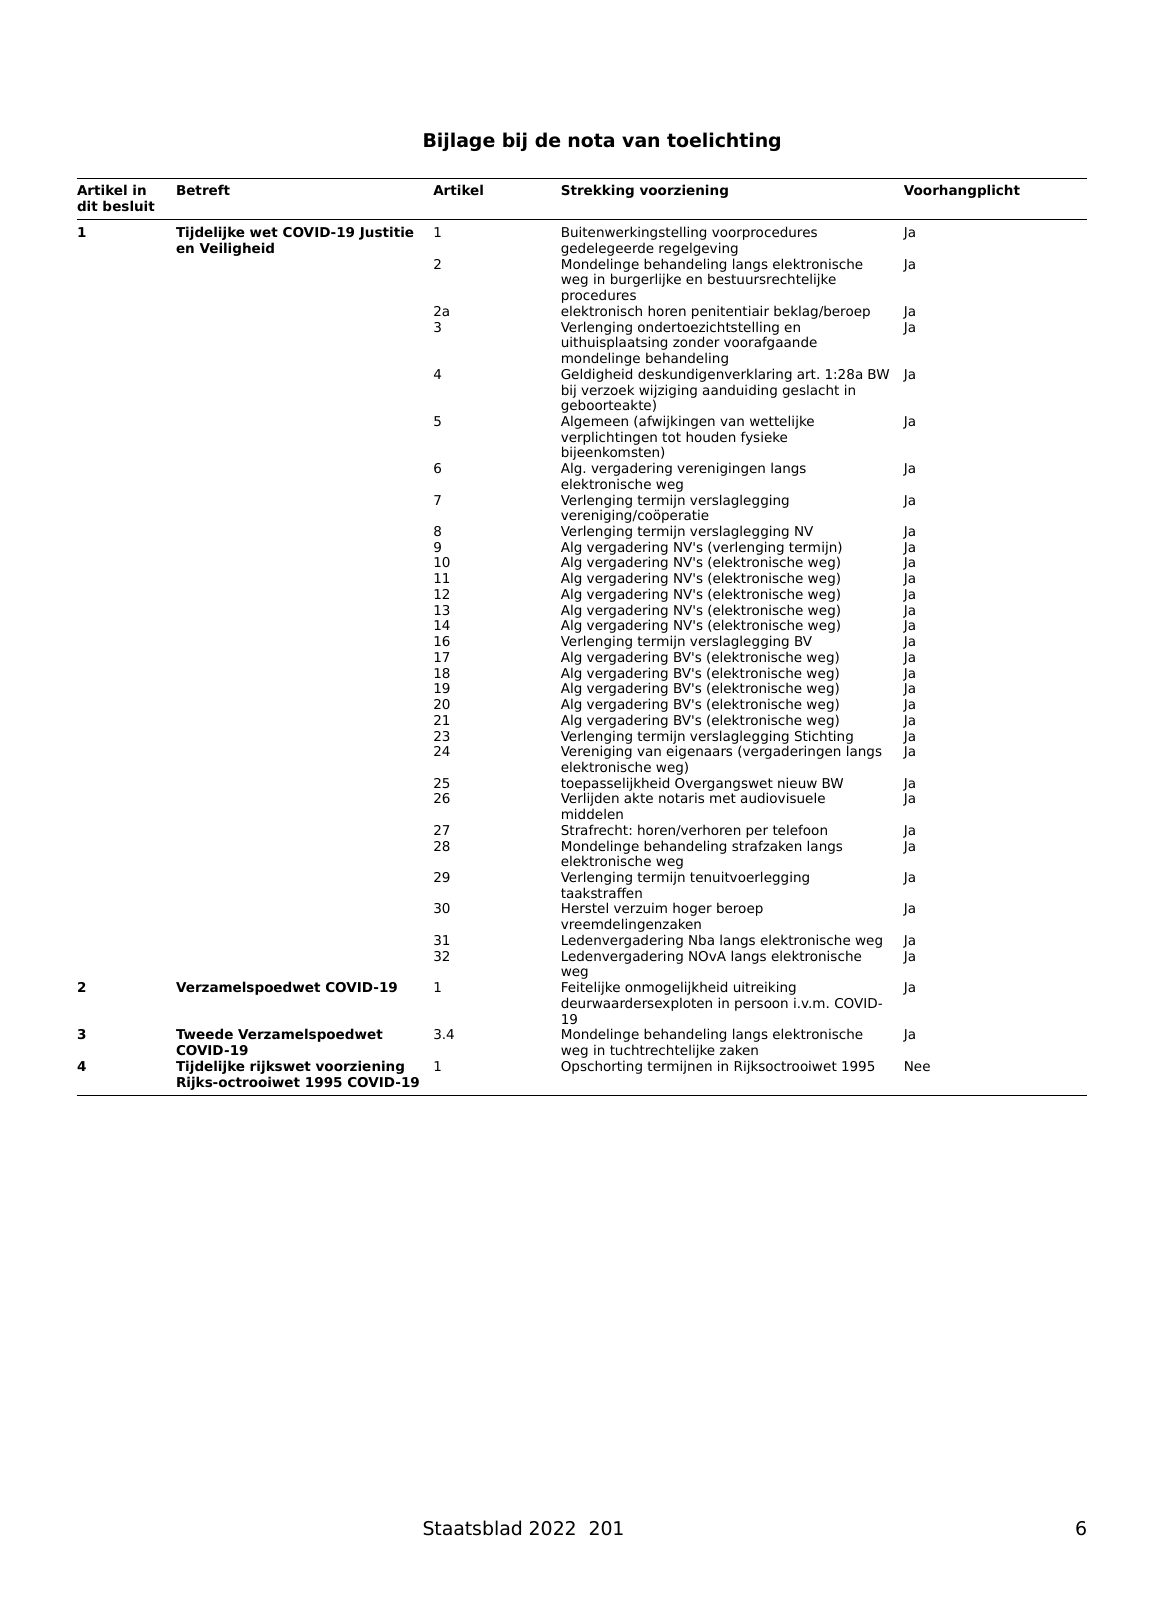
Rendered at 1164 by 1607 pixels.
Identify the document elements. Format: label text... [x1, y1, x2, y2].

table_cell [170, 618, 427, 634]
table_cell Ja [898, 713, 1087, 728]
table_cell 17 [427, 650, 555, 665]
table_header Artikel in dit besluit [77, 179, 170, 219]
table_cell [77, 744, 170, 776]
table_cell [170, 414, 427, 461]
table_cell Mondelinge behandeling langs elektronische weg in burgerlijke en bestuursrechtelijke procedures [555, 256, 898, 304]
table_cell [77, 634, 170, 650]
table_cell [170, 367, 427, 414]
table_cell 23 [427, 728, 555, 744]
table_cell 25 [427, 776, 555, 791]
table_cell Ja [898, 220, 1087, 256]
table_cell Verlenging termijn verslaglegging BV [555, 634, 898, 650]
table_cell Ja [898, 933, 1087, 948]
table_cell [170, 319, 427, 367]
table_cell [77, 587, 170, 602]
table_cell 26 [427, 791, 555, 823]
table_cell Alg vergadering BV's (elektronische weg) [555, 697, 898, 713]
table_cell Verlenging ondertoezichtstelling en uithuisplaatsing zonder voorafgaande mondelinge behandeling [555, 319, 898, 367]
table_cell 19 [427, 681, 555, 697]
table_cell Ja [898, 980, 1087, 1027]
table_cell 7 [427, 493, 555, 524]
table_cell [77, 650, 170, 665]
table_cell Ja [898, 540, 1087, 555]
table_cell [170, 791, 427, 823]
table_cell Ja [898, 524, 1087, 539]
table_cell Ja [898, 555, 1087, 571]
table_cell Alg vergadering NV's (elektronische weg) [555, 587, 898, 602]
table_cell 6 [427, 461, 555, 492]
table_cell [170, 728, 427, 744]
table_cell [170, 823, 427, 838]
table_cell [170, 901, 427, 933]
table_cell Verlenging termijn verslaglegging NV [555, 524, 898, 539]
table_cell Vereniging van eigenaars (vergaderingen langs elektronische weg) [555, 744, 898, 776]
table_cell [170, 681, 427, 697]
table_cell 1 [77, 220, 170, 256]
table_cell 16 [427, 634, 555, 650]
table_cell Opschorting termijnen in Rijksoctrooiwet 1995 [555, 1059, 898, 1095]
table_cell Buitenwerkingstelling voorprocedures gedelegeerde regelgeving [555, 220, 898, 256]
table_cell Ja [898, 665, 1087, 681]
table_cell Ledenvergadering NOvA langs elektronische weg [555, 949, 898, 980]
table_cell 3 [77, 1027, 170, 1059]
table_cell 2 [77, 980, 170, 1027]
table_cell [77, 697, 170, 713]
table_cell [77, 493, 170, 524]
table_cell [77, 901, 170, 933]
table_cell 4 [77, 1059, 170, 1095]
table_cell [170, 571, 427, 587]
table_cell Geldigheid deskundigenverklaring art. 1:28a BW bij verzoek wijziging aanduiding geslacht in geboorteakte) [555, 367, 898, 414]
table_cell [170, 713, 427, 728]
table_cell [77, 414, 170, 461]
table_cell Ja [898, 367, 1087, 414]
table_cell [170, 665, 427, 681]
table_cell Ja [898, 728, 1087, 744]
table_cell Alg vergadering NV's (elektronische weg) [555, 571, 898, 587]
table_cell 4 [427, 367, 555, 414]
table_header Voorhangplicht [898, 179, 1087, 219]
table_cell 2 [427, 256, 555, 304]
table_cell Ja [898, 681, 1087, 697]
table_cell [77, 603, 170, 618]
table_cell [77, 256, 170, 304]
table_cell Verlijden akte notaris met audiovisuele middelen [555, 791, 898, 823]
table_cell Feitelijke onmogelijkheid uitreiking deurwaardersexploten in persoon i.v.m. COVID-19 [555, 980, 898, 1027]
table_cell [77, 949, 170, 980]
table_cell 27 [427, 823, 555, 838]
table_cell [170, 540, 427, 555]
table_cell [170, 839, 427, 870]
table_cell [77, 540, 170, 555]
table_cell Ja [898, 256, 1087, 304]
table_cell [170, 697, 427, 713]
table_cell [77, 791, 170, 823]
table_cell Ja [898, 870, 1087, 901]
table_cell [170, 524, 427, 539]
table_cell Tijdelijke wet COVID-19 Justitie en Veiligheid [170, 220, 427, 256]
table_cell [170, 304, 427, 319]
table_cell Ja [898, 603, 1087, 618]
table_cell [170, 493, 427, 524]
subtitle Bijlage bij de nota van toelichting [422, 130, 1087, 152]
table_cell Verlenging termijn verslaglegging Stichting [555, 728, 898, 744]
table_cell [170, 256, 427, 304]
table_cell [170, 650, 427, 665]
table_cell [170, 603, 427, 618]
table_cell Ja [898, 744, 1087, 776]
table_cell 5 [427, 414, 555, 461]
table_cell 24 [427, 744, 555, 776]
table_cell Tweede Verzamelspoedwet COVID-19 [170, 1027, 427, 1059]
table_cell [77, 618, 170, 634]
table_cell elektronisch horen penitentiair beklag/beroep [555, 304, 898, 319]
table_cell [77, 571, 170, 587]
table_cell 20 [427, 697, 555, 713]
table_cell Verzamelspoedwet COVID-19 [170, 980, 427, 1027]
table_cell Nee [898, 1059, 1087, 1095]
table_cell Ja [898, 319, 1087, 367]
table_cell [77, 933, 170, 948]
table_cell 12 [427, 587, 555, 602]
table_cell 13 [427, 603, 555, 618]
table_cell 3.4 [427, 1027, 555, 1059]
table_cell [77, 713, 170, 728]
table_cell [170, 744, 427, 776]
table_cell Ja [898, 304, 1087, 319]
table_cell [77, 839, 170, 870]
table_cell [170, 776, 427, 791]
table_cell toepasselijkheid Overgangswet nieuw BW [555, 776, 898, 791]
table_cell 28 [427, 839, 555, 870]
table_cell Alg vergadering NV's (elektronische weg) [555, 603, 898, 618]
table_cell [77, 776, 170, 791]
table_cell 21 [427, 713, 555, 728]
table_cell Ja [898, 823, 1087, 838]
table_cell 8 [427, 524, 555, 539]
table_cell Strafrecht: horen/verhoren per telefoon [555, 823, 898, 838]
table_header Artikel [427, 179, 555, 219]
table_cell 2a [427, 304, 555, 319]
table_cell Ja [898, 791, 1087, 823]
table_cell [170, 634, 427, 650]
table_cell [170, 949, 427, 980]
table_cell [77, 823, 170, 838]
table_cell Ja [898, 587, 1087, 602]
table_cell [77, 665, 170, 681]
table_cell [77, 555, 170, 571]
table_cell Ja [898, 571, 1087, 587]
table_cell 3 [427, 319, 555, 367]
table_header Strekking voorziening [555, 179, 898, 219]
table_cell Ja [898, 634, 1087, 650]
table_cell Herstel verzuim hoger beroep vreemdelingenzaken [555, 901, 898, 933]
table_cell Ja [898, 650, 1087, 665]
table_cell Alg. vergadering verenigingen langs elektronische weg [555, 461, 898, 492]
table_header Betreft [170, 179, 427, 219]
table_cell [170, 870, 427, 901]
table_cell Alg vergadering NV's (elektronische weg) [555, 618, 898, 634]
table_cell Alg vergadering NV's (verlenging termijn) [555, 540, 898, 555]
table_cell [77, 461, 170, 492]
table_cell Ja [898, 1027, 1087, 1059]
table_cell 1 [427, 1059, 555, 1095]
table_cell [170, 587, 427, 602]
table_cell Alg vergadering BV's (elektronische weg) [555, 665, 898, 681]
table_cell 14 [427, 618, 555, 634]
table_cell [77, 870, 170, 901]
table_cell Tijdelijke rijkswet voorziening Rijks-octrooiwet 1995 COVID-19 [170, 1059, 427, 1095]
table_cell Ja [898, 776, 1087, 791]
table_cell Ja [898, 461, 1087, 492]
table_cell Alg vergadering BV's (elektronische weg) [555, 650, 898, 665]
table_cell [77, 367, 170, 414]
table_cell Ja [898, 493, 1087, 524]
table_cell Mondelinge behandeling langs elektronische weg in tuchtrechtelijke zaken [555, 1027, 898, 1059]
table_cell 1 [427, 220, 555, 256]
table_cell 10 [427, 555, 555, 571]
table_cell Ja [898, 949, 1087, 980]
table_cell [77, 524, 170, 539]
table_cell Ja [898, 618, 1087, 634]
table_cell Verlenging termijn tenuitvoerlegging taakstraffen [555, 870, 898, 901]
table_cell [77, 681, 170, 697]
table_cell 31 [427, 933, 555, 948]
table_cell Algemeen (afwijkingen van wettelijke verplichtingen tot houden fysieke bijeenkomsten) [555, 414, 898, 461]
table_cell [77, 728, 170, 744]
table_cell [77, 319, 170, 367]
table_cell Verlenging termijn verslaglegging vereniging/coöperatie [555, 493, 898, 524]
table_cell 32 [427, 949, 555, 980]
table_cell Alg vergadering NV's (elektronische weg) [555, 555, 898, 571]
table_cell Ja [898, 839, 1087, 870]
table_cell 29 [427, 870, 555, 901]
table_cell [170, 555, 427, 571]
table_cell 9 [427, 540, 555, 555]
table_cell Ja [898, 414, 1087, 461]
table_cell Ja [898, 901, 1087, 933]
table_cell Ja [898, 697, 1087, 713]
table_cell 18 [427, 665, 555, 681]
table_cell Mondelinge behandeling strafzaken langs elektronische weg [555, 839, 898, 870]
table_cell Alg vergadering BV's (elektronische weg) [555, 681, 898, 697]
table_cell [77, 304, 170, 319]
table_cell 11 [427, 571, 555, 587]
table_cell 1 [427, 980, 555, 1027]
table_cell 30 [427, 901, 555, 933]
table_cell Alg vergadering BV's (elektronische weg) [555, 713, 898, 728]
table_cell [170, 933, 427, 948]
table_cell [170, 461, 427, 492]
table_cell Ledenvergadering Nba langs elektronische weg [555, 933, 898, 948]
